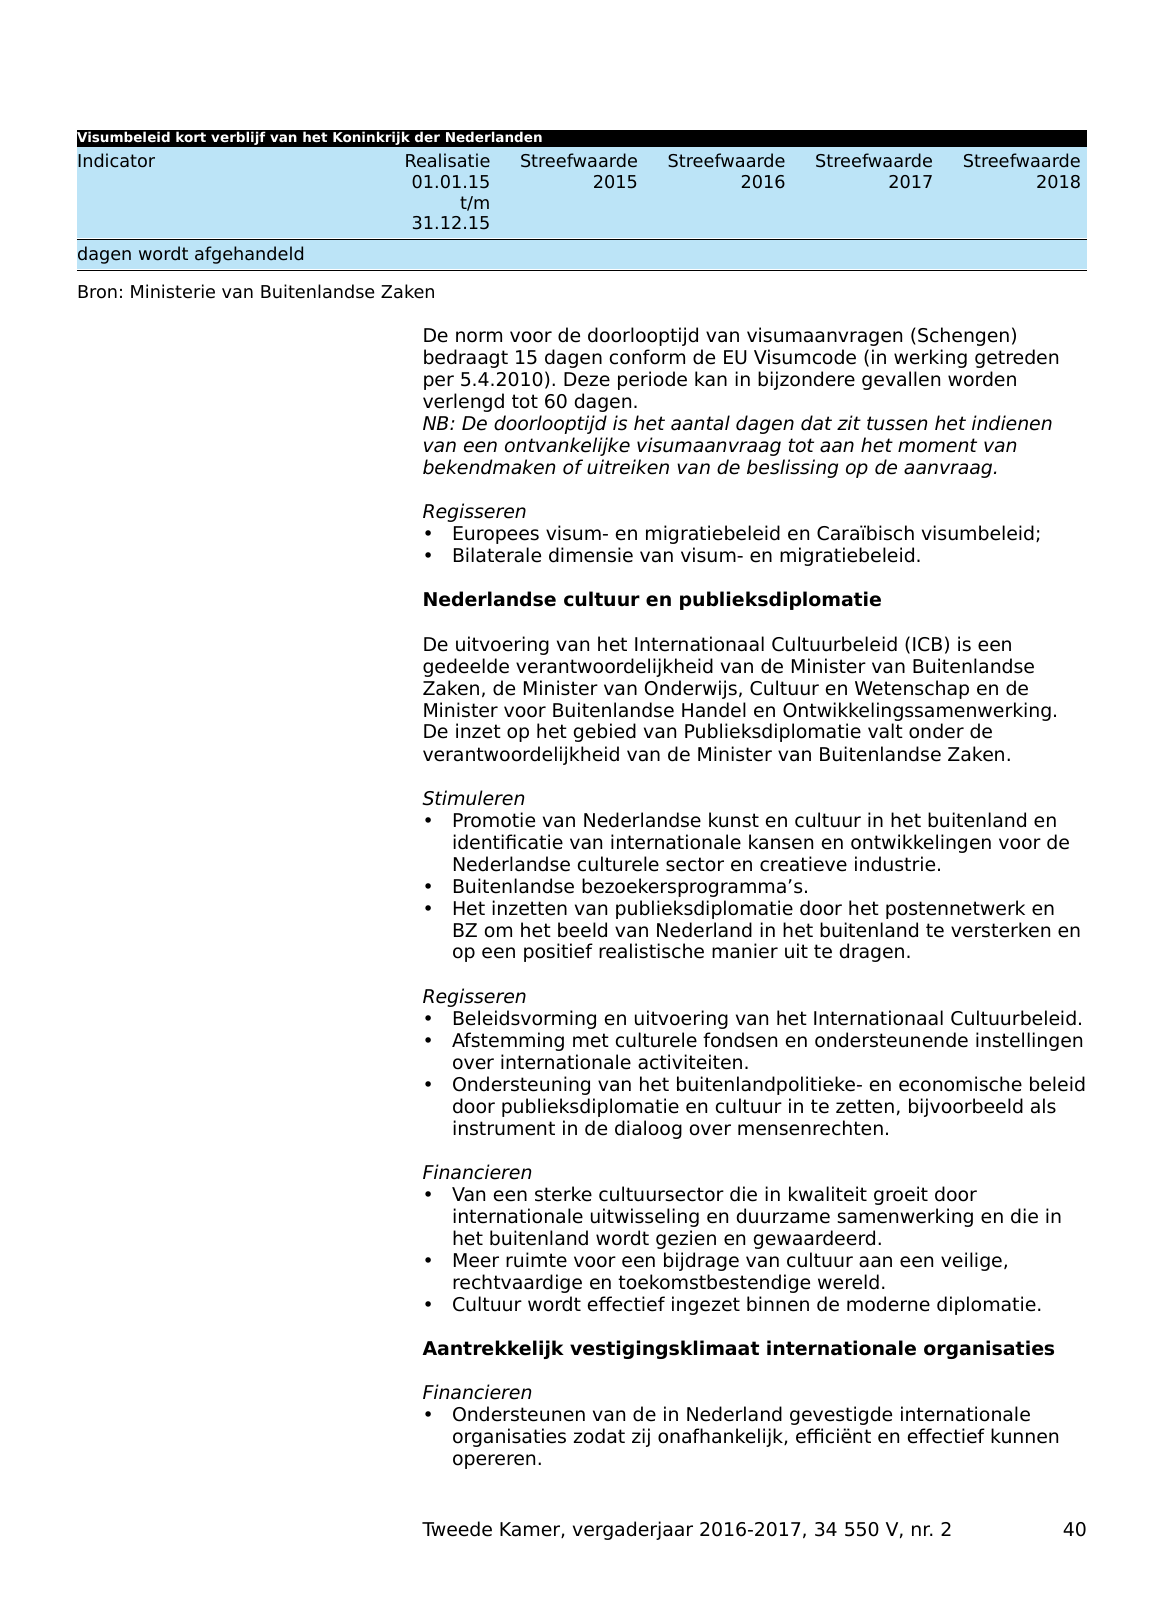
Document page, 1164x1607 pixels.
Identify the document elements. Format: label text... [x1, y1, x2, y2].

table_cell [348, 240, 496, 269]
table_cell dagen wordt afgehandeld [77, 240, 348, 269]
subtitle Regisseren [422, 501, 1087, 523]
table_cell [644, 240, 791, 269]
text • Cultuur wordt effectief ingezet binnen de moderne diplomatie. [422, 1293, 1087, 1316]
text De uitvoering van het Internationaal Cultuurbeleid (ICB) is een gedeelde verantwoordelijkheid van de Minister van Buitenlandse Zaken, de Minister van Onderwijs, Cultuur en Wetenschap en de Minister voor Buitenlandse Handel en Ontwikkelingssamenwerking. De inzet op het gebied van Publieksdiplomatie valt onder de verantwoordelijkheid van de Minister van Buitenlandse Zaken. [422, 633, 1087, 765]
table_cell Streefwaarde 2015 [496, 147, 644, 238]
subtitle Financieren [422, 1382, 1087, 1404]
table_cell Bron: Ministerie van Buitenlandse Zaken [77, 271, 1087, 303]
table_cell Streefwaarde 2018 [939, 147, 1087, 238]
text • Ondersteunen van de in Nederland gevestigde internationale organisaties zodat zij onafhankelijk, efficiënt en effectief kunnen opereren. [422, 1404, 1087, 1470]
subtitle Regisseren [422, 986, 1087, 1008]
table_cell Realisatie 01.01.15 t/m 31.12.15 [348, 147, 496, 238]
subtitle Financieren [422, 1162, 1087, 1184]
text • Ondersteuning van het buitenlandpolitieke- en economische beleid door publieksdiplomatie en cultuur in te zetten, bijvoorbeeld als instrument in de dialoog over mensenrechten. [422, 1073, 1087, 1139]
table_cell Streefwaarde 2016 [644, 147, 791, 238]
text NB: De doorlooptijd is het aantal dagen dat zit tussen het indienen van een ontvankelijke visumaanvraag tot aan het moment van bekendmaken of uitreiken van de beslissing op de aanvraag. [422, 413, 1087, 479]
subtitle Nederlandse cultuur en publieksdiplomatie [422, 589, 1087, 611]
text • Meer ruimte voor een bijdrage van cultuur aan een veilige, rechtvaardige en toekomstbestendige wereld. [422, 1249, 1087, 1293]
text • Beleidsvorming en uitvoering van het Internationaal Cultuurbeleid. [422, 1008, 1087, 1029]
text • Afstemming met culturele fondsen en ondersteunende instellingen over internationale activiteiten. [422, 1029, 1087, 1073]
text • Het inzetten van publieksdiplomatie door het postennetwerk en BZ om het beeld van Nederland in het buitenland te versterken en op een positief realistische manier uit te dragen. [422, 897, 1087, 963]
subtitle Stimuleren [422, 788, 1087, 809]
text • Buitenlandse bezoekersprogramma’s. [422, 876, 1087, 897]
text • Promotie van Nederlandse kunst en cultuur in het buitenland en identificatie van internationale kansen en ontwikkelingen voor de Nederlandse culturele sector en creatieve industrie. [422, 809, 1087, 876]
table_cell [939, 240, 1087, 269]
table_cell [496, 240, 644, 269]
table_cell Streefwaarde 2017 [791, 147, 939, 238]
text De norm voor de doorlooptijd van visumaanvragen (Schengen) bedraagt 15 dagen conform de EU Visumcode (in werking getreden per 5.4.2010). Deze periode kan in bijzondere gevallen worden verlengd tot 60 dagen. [422, 325, 1087, 413]
table_cell Indicator [77, 147, 348, 238]
subtitle Aantrekkelijk vestigingsklimaat internationale organisaties [422, 1338, 1087, 1360]
text • Van een sterke cultuursector die in kwaliteit groeit door internationale uitwisseling en duurzame samenwerking en die in het buitenland wordt gezien en gewaardeerd. [422, 1184, 1087, 1249]
table_cell [791, 240, 939, 269]
text • Bilaterale dimensie van visum- en migratiebeleid. [422, 545, 1087, 567]
table_header Visumbeleid kort verblijf van het Koninkrijk der Nederlanden [77, 130, 1087, 146]
text • Europees visum- en migratiebeleid en Caraïbisch visumbeleid; [422, 523, 1087, 545]
